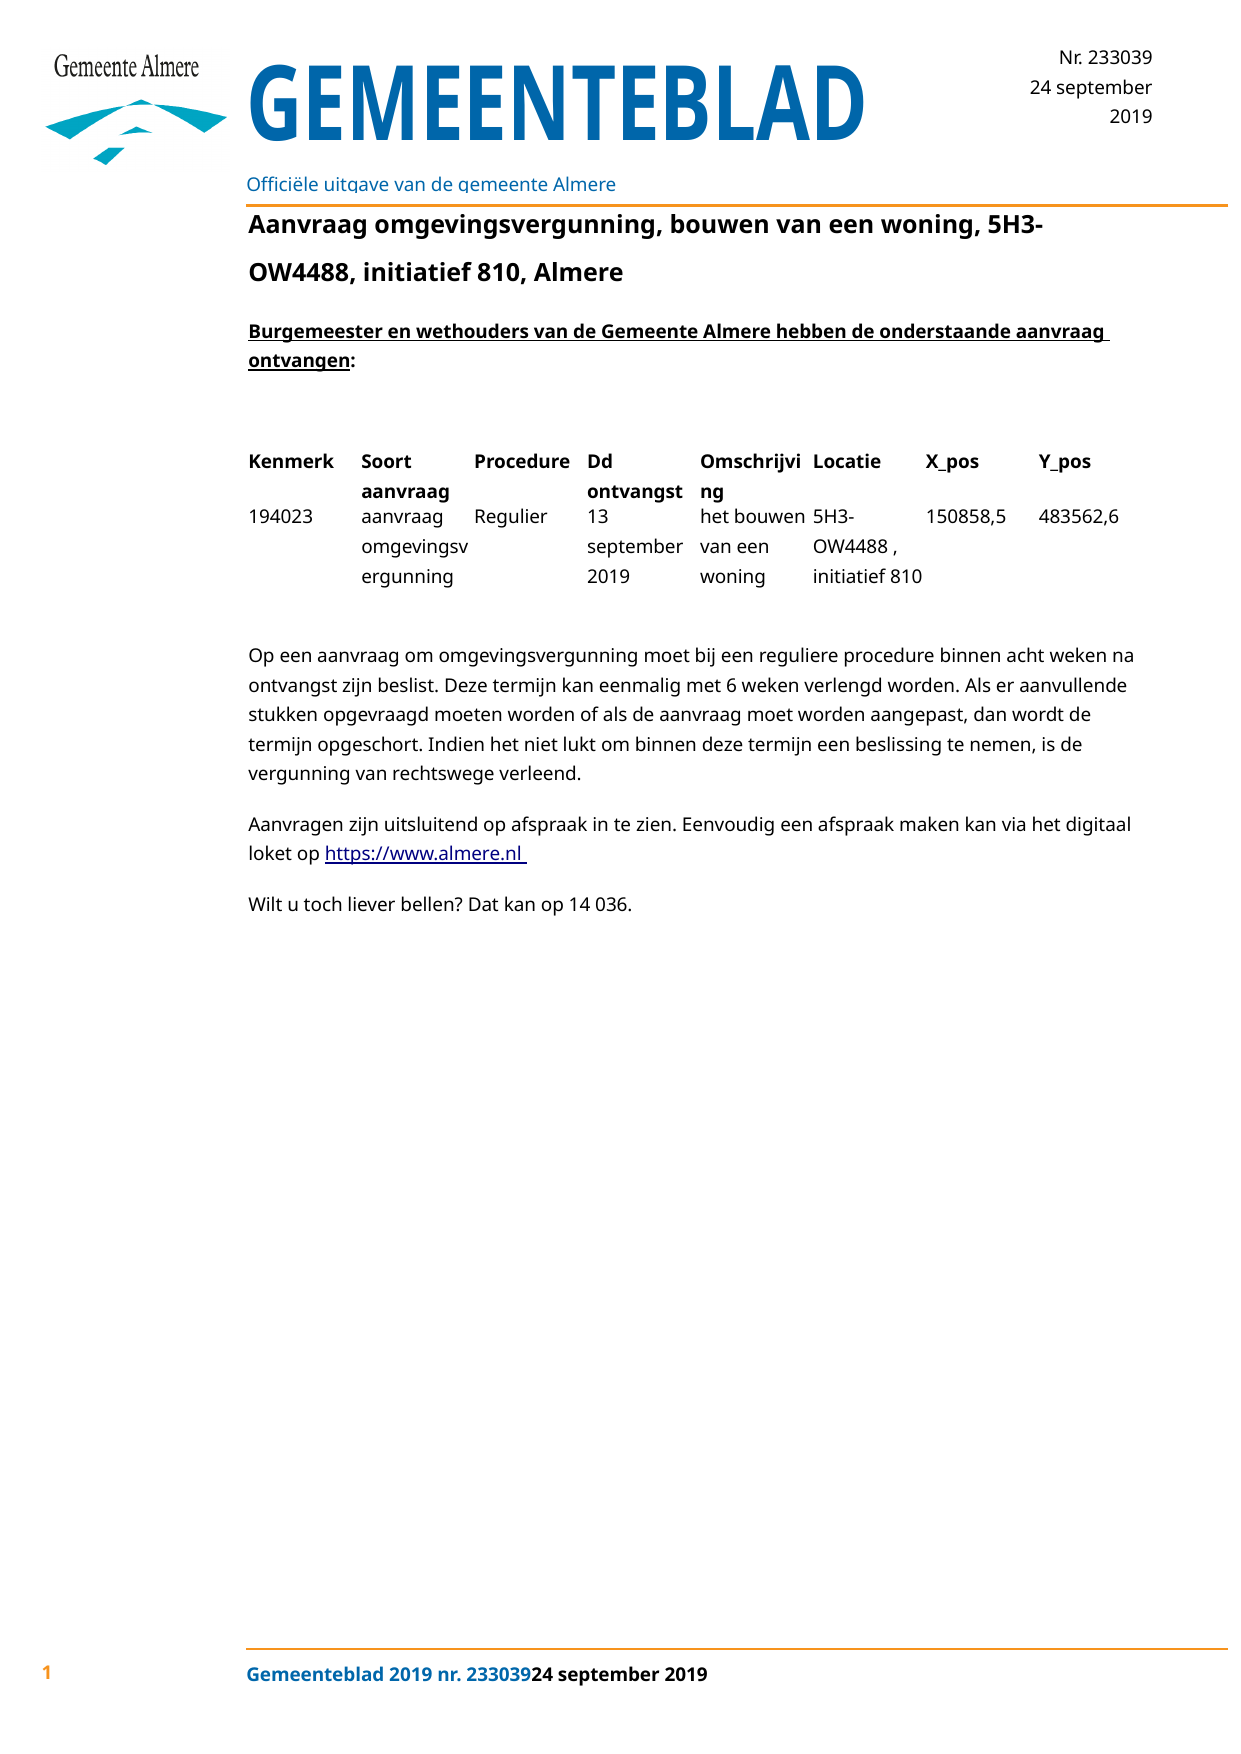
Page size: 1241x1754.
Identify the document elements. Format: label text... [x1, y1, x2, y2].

table_header Kenmerk [248, 449, 361, 504]
table_cell 194023 [248, 504, 361, 589]
text Wilt u toch liever bellen? Dat kan op 14 036. [248, 891, 1152, 917]
text Aanvraag omgevingsvergunning, bouwen van een woning, 5H3-OW4488, initiatief 810, Almere [248, 207, 1152, 288]
table_header Omschrijving [700, 449, 813, 504]
table_cell aanvraag omgevingsvergunning [361, 504, 474, 589]
text Burgemeester en wethouders van de Gemeente Almere hebben de onderstaande aanvraag ontvangen: [248, 318, 1152, 373]
table_header Dd ontvangst [587, 449, 700, 504]
table_header Soort aanvraag [361, 449, 474, 504]
table_cell 5H3-OW4488 , initiatief 810 [813, 504, 926, 589]
table_header Y_pos [1039, 449, 1152, 504]
table_header X_pos [926, 449, 1038, 504]
table_cell 150858,5 [926, 504, 1038, 589]
table_cell 483562,6 [1039, 504, 1152, 589]
picture [41, 47, 231, 172]
table_header Procedure [474, 449, 587, 504]
table_cell het bouwen van een woning [700, 504, 813, 589]
text Op een aanvraag om omgevingsvergunning moet bij een reguliere procedure binnen acht weken na ontvangst zijn beslist. Deze termijn kan eenmalig met 6 weken verlengd worden. Als er aanvullende stukken opgevraagd moeten worden of als de aanvraag moet worden aangepast, dan wordt de termijn opgeschort. Indien het niet lukt om binnen deze termijn een beslissing te nemen, is de vergunning van rechtswege verleend. [248, 642, 1152, 786]
table_cell 13 september 2019 [587, 504, 700, 589]
table_header Locatie [813, 449, 926, 504]
table_cell Regulier [474, 504, 587, 589]
text Aanvragen zijn uitsluitend op afspraak in te zien. Eenvoudig een afspraak maken kan via het digitaal loket op https://www.almere.nl [248, 811, 1152, 866]
